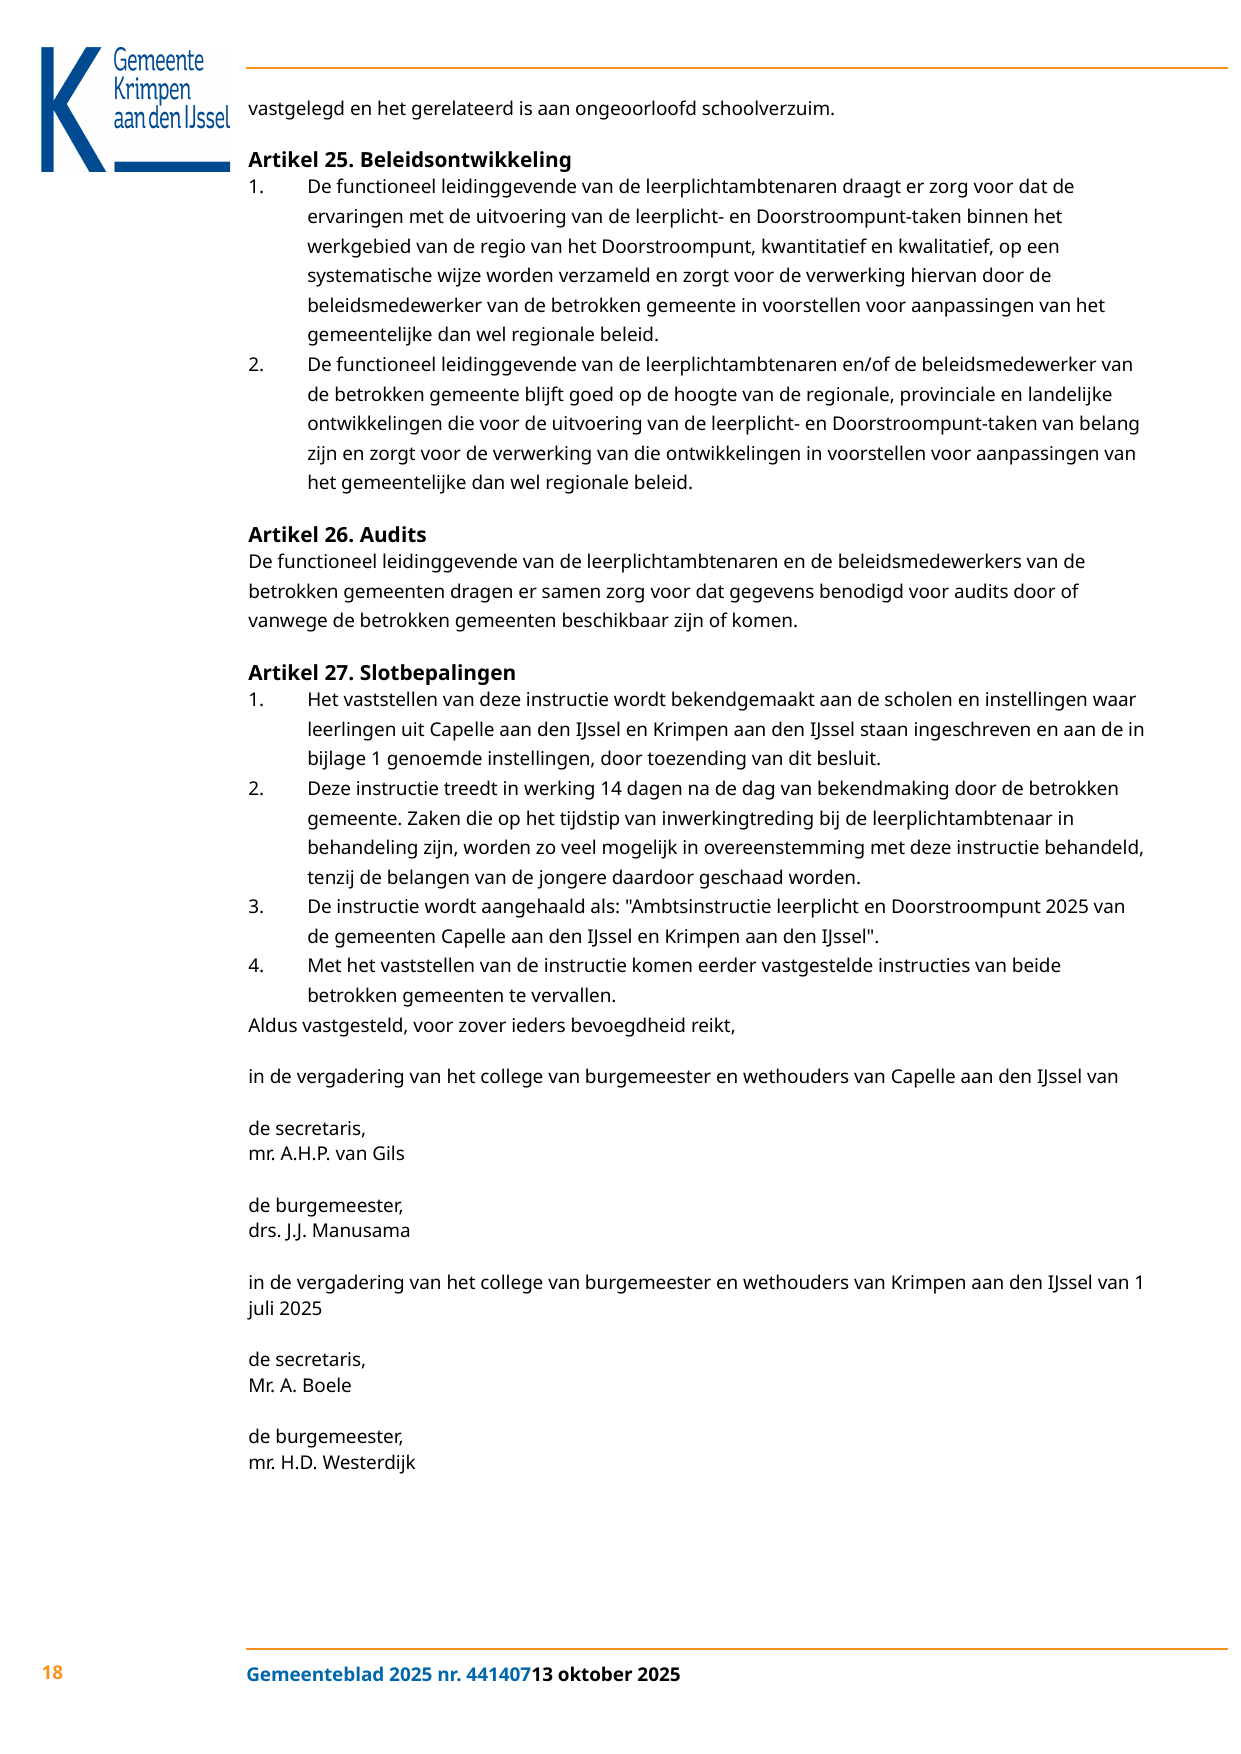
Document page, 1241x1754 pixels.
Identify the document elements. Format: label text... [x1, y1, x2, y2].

text Artikel 27. Slotbepalingen [248, 658, 1152, 686]
text in de vergadering van het college van burgemeester en wethouders van Capelle aan den IJssel van [248, 1063, 1152, 1089]
text Artikel 26. Audits [248, 520, 1152, 548]
list De functioneel leidinggevende van de leerplichtambtenaren draagt er zorg voor dat de ervaringen met de uitvoering van de leerplicht- en Doorstroompunt-taken binnen het werkgebied van de regio van het Doorstroompunt, kwantitatief en kwalitatief, op een systematische wijze worden verzameld en zorgt voor de verwerking hiervan door de beleidsmedewerker van de betrokken gemeente in voorstellen voor aanpassingen van het gemeentelijke dan wel regionale beleid. [248, 174, 1152, 347]
text in de vergadering van het college van burgemeester en wethouders van Krimpen aan den IJssel van 1 juli 2025 [248, 1269, 1152, 1321]
text Aldus vastgesteld, voor zover ieders bevoegdheid reikt, [248, 1012, 1152, 1037]
text mr. A.H.P. van Gils [248, 1140, 1152, 1166]
text Mr. A. Boele [248, 1372, 1152, 1398]
list Het vaststellen van deze instructie wordt bekendgemaakt aan de scholen en instellingen waar leerlingen uit Capelle aan den IJssel en Krimpen aan den IJssel staan ingeschreven en aan de in bijlage 1 genoemde instellingen, door toezending van dit besluit. [248, 686, 1152, 771]
text Artikel 25. Beleidsontwikkeling [248, 145, 1152, 174]
list De functioneel leidinggevende van de leerplichtambtenaren en/of de beleidsmedewerker van de betrokken gemeente blijft goed op de hoogte van de regionale, provinciale en landelijke ontwikkelingen die voor de uitvoering van de leerplicht- en Doorstroompunt-taken van belang zijn en zorgt voor de verwerking van die ontwikkelingen in voorstellen voor aanpassingen van het gemeentelijke dan wel regionale beleid. [248, 351, 1152, 495]
list Met het vaststellen van de instructie komen eerder vastgestelde instructies van beide betrokken gemeenten te vervallen. [248, 953, 1152, 1008]
text mr. H.D. Westerdijk [248, 1449, 1152, 1475]
text de burgemeester, [248, 1192, 1152, 1218]
text de burgemeester, [248, 1423, 1152, 1449]
text vastgelegd en het gerelateerd is aan ongeoorloofd schoolverzuim. [248, 95, 1152, 121]
text de secretaris, [248, 1346, 1152, 1372]
text drs. J.J. Manusama [248, 1218, 1152, 1243]
text de secretaris, [248, 1115, 1152, 1140]
text De functioneel leidinggevende van de leerplichtambtenaren en de beleidsmedewerkers van de betrokken gemeenten dragen er samen zorg voor dat gegevens benodigd voor audits door of vanwege de betrokken gemeenten beschikbaar zijn of komen. [248, 548, 1152, 633]
list De instructie wordt aangehaald als: "Ambtsinstructie leerplicht en Doorstroompunt 2025 van de gemeenten Capelle aan den IJssel en Krimpen aan den IJssel". [248, 893, 1152, 949]
picture [41, 47, 231, 172]
list Deze instructie treedt in werking 14 dagen na de dag van bekendmaking door de betrokken gemeente. Zaken die op het tijdstip van inwerkingtreding bij de leerplichtambtenaar in behandeling zijn, worden zo veel mogelijk in overeenstemming met deze instructie behandeld, tenzij de belangen van de jongere daardoor geschaad worden. [248, 775, 1152, 889]
